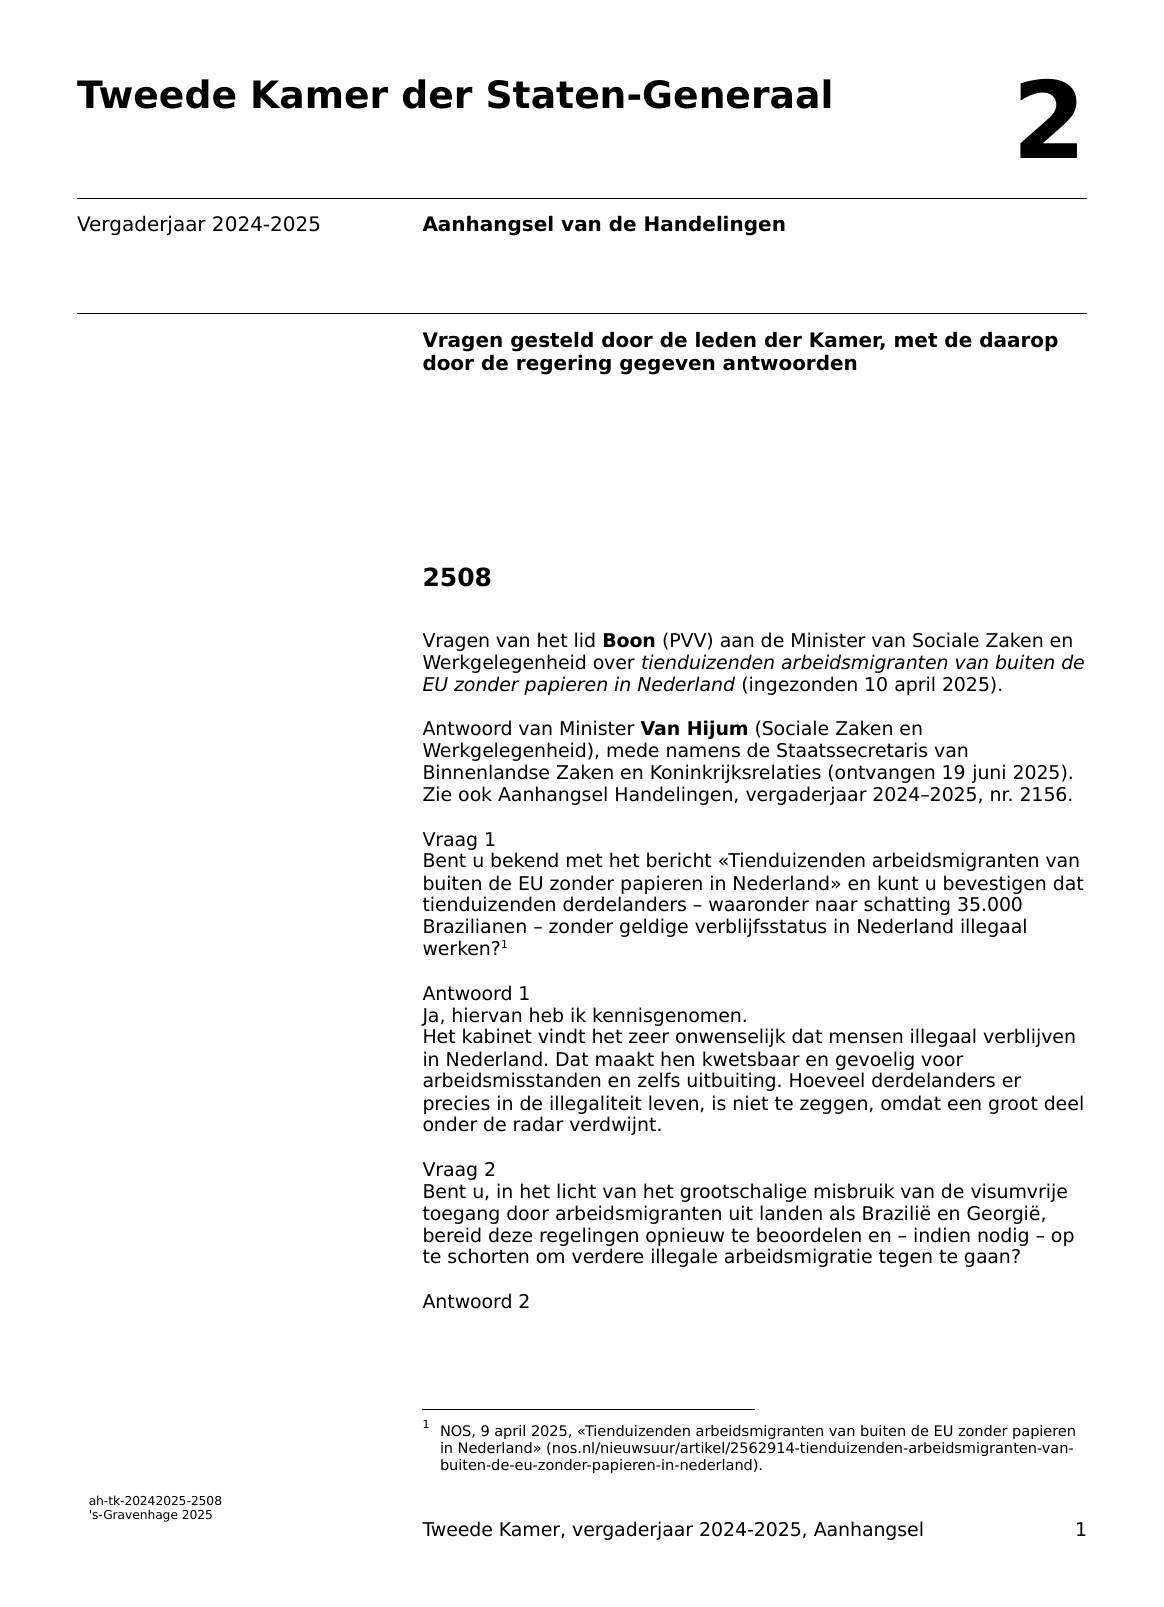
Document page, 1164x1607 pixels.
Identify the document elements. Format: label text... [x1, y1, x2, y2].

table_cell Vragen gesteld door de leden der Kamer, met de daarop door de regering gegeven antwoorden [422, 314, 1087, 375]
text Antwoord van Minister Van Hijum (Sociale Zaken en Werkgelegenheid), mede namens de Staatssecretaris van Binnenlandse Zaken en Koninkrijksrelaties (ontvangen 19 juni 2025). Zie ook Aanhangsel Handelingen, vergaderjaar 2024–2025, nr. 2156. [422, 718, 1087, 806]
text ah-tk-20242025-2508 [88, 1494, 323, 1508]
text Bent u bekend met het bericht «Tienduizenden arbeidsmigranten van buiten de EU zonder papieren in Nederland» en kunt u bevestigen dat tienduizenden derdelanders – waaronder naar schatting 35.000 Brazilianen – zonder geldige verblijfsstatus in Nederland illegaal werken? [422, 850, 1087, 960]
text Antwoord 1 [422, 982, 1087, 1004]
text Vraag 2 [422, 1158, 1087, 1181]
table_cell Aanhangsel van de Handelingen [422, 199, 1087, 313]
table_cell [77, 314, 422, 375]
text Vragen van het lid Boon (PVV) aan de Minister van Sociale Zaken en Werkgelegenheid over tienduizenden arbeidsmigranten van buiten de EU zonder papieren in Nederland (ingezonden 10 april 2025). [422, 630, 1087, 696]
text Het kabinet vindt het zeer onwenselijk dat mensen illegaal verblijven in Nederland. Dat maakt hen kwetsbaar en gevoelig voor arbeidsmisstanden en zelfs uitbuiting. Hoeveel derdelanders er precies in de illegaliteit leven, is niet te zeggen, omdat een groot deel onder de radar verdwijnt. [422, 1026, 1087, 1136]
text 2508 [422, 563, 1087, 592]
table_header 2 [886, 59, 1087, 198]
text Vraag 1 [422, 828, 1087, 850]
text Bent u, in het licht van het grootschalige misbruik van de visumvrije toegang door arbeidsmigranten uit landen als Brazilië en Georgië, bereid deze regelingen opnieuw te beoordelen en – indien nodig – op te schorten om verdere illegale arbeidsmigratie tegen te gaan? [422, 1181, 1087, 1268]
text Antwoord 2 [422, 1291, 1087, 1313]
text 's-Gravenhage 2025 [88, 1508, 323, 1522]
text Ja, hiervan heb ik kennisgenomen. [422, 1004, 1087, 1026]
text NOS, 9 april 2025, «Tienduizenden arbeidsmigranten van buiten de EU zonder papieren in Nederland» (nos.nl/nieuwsuur/artikel/2562914-tienduizenden-arbeidsmigranten-van-buiten-de-eu-zonder-papieren-in-nederland). [422, 1418, 1087, 1474]
table_cell Vergaderjaar 2024-2025 [77, 199, 422, 313]
table_header Tweede Kamer der Staten-Generaal [77, 59, 886, 198]
